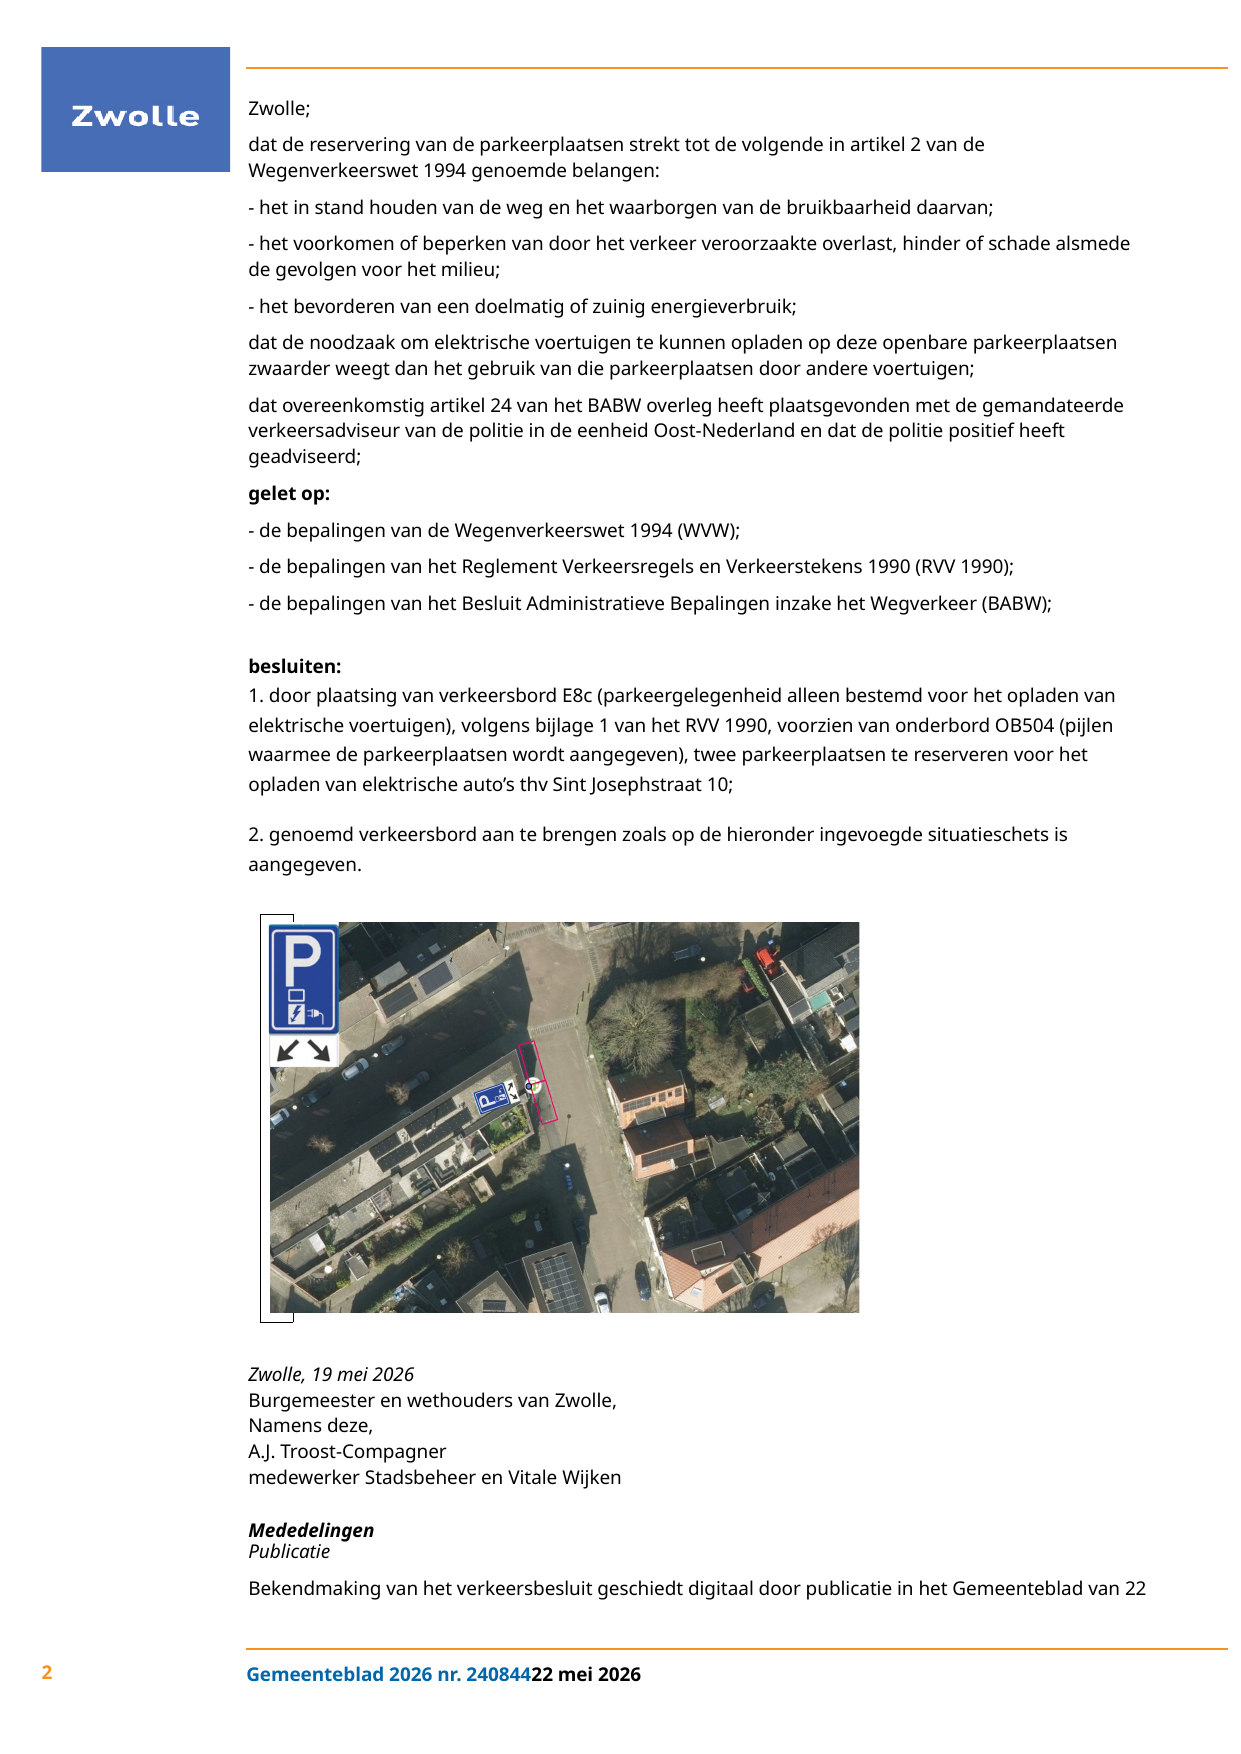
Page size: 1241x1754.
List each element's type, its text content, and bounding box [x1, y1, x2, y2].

text - het in stand houden van de weg en het waarborgen van de bruikbaarheid daarvan; [248, 194, 1152, 219]
text Zwolle; [248, 95, 1152, 121]
text 2. genoemd verkeersbord aan te brengen zoals op de hieronder ingevoegde situatieschets is aangegeven. [248, 822, 1152, 877]
text besluiten: [248, 653, 1152, 678]
text - de bepalingen van het Reglement Verkeersregels en Verkeerstekens 1990 (RVV 1990); [248, 553, 1152, 579]
picture [268, 922, 860, 1313]
text Publicatie [248, 1543, 1152, 1562]
text Bekendmaking van het verkeersbesluit geschiedt digitaal door publicatie in het Gemeenteblad van 22 [248, 1580, 1152, 1599]
text Mededelingen [248, 1517, 1152, 1543]
text medewerker Stadsbeheer en Vitale Wijken [248, 1464, 1152, 1490]
picture [41, 47, 231, 172]
text dat overeenkomstig artikel 24 van het BABW overleg heeft plaatsgevonden met de gemandateerde verkeersadviseur van de politie in de eenheid Oost-Nederland en dat de politie positief heeft geadviseerd; [248, 392, 1152, 469]
text Burgemeester en wethouders van Zwolle, [248, 1387, 1152, 1413]
text Namens deze, [248, 1413, 1152, 1438]
text - het bevorderen van een doelmatig of zuinig energieverbruik; [248, 293, 1152, 319]
text gelet op: [248, 480, 1152, 506]
text - de bepalingen van het Besluit Administratieve Bepalingen inzake het Wegverkeer (BABW); [248, 590, 1152, 616]
text dat de reservering van de parkeerplaatsen strekt tot de volgende in artikel 2 van de Wegenverkeerswet 1994 genoemde belangen: [248, 131, 1152, 183]
text A.J. Troost-Compagner [248, 1438, 1152, 1464]
text 1. door plaatsing van verkeersbord E8c (parkeergelegenheid alleen bestemd voor het opladen van elektrische voertuigen), volgens bijlage 1 van het RVV 1990, voorzien van onderbord OB504 (pijlen waarmee de parkeerplaatsen wordt aangegeven), twee parkeerplaatsen te reserveren voor het opladen van elektrische auto’s thv Sint Josephstraat 10; [248, 682, 1152, 797]
text dat de noodzaak om elektrische voertuigen te kunnen opladen op deze openbare parkeerplaatsen zwaarder weegt dan het gebruik van die parkeerplaatsen door andere voertuigen; [248, 329, 1152, 381]
text Zwolle, 19 mei 2026 [248, 1361, 1152, 1387]
text - het voorkomen of beperken van door het verkeer veroorzaakte overlast, hinder of schade alsmede de gevolgen voor het milieu; [248, 231, 1152, 282]
text - de bepalingen van de Wegenverkeerswet 1994 (WVW); [248, 517, 1152, 542]
